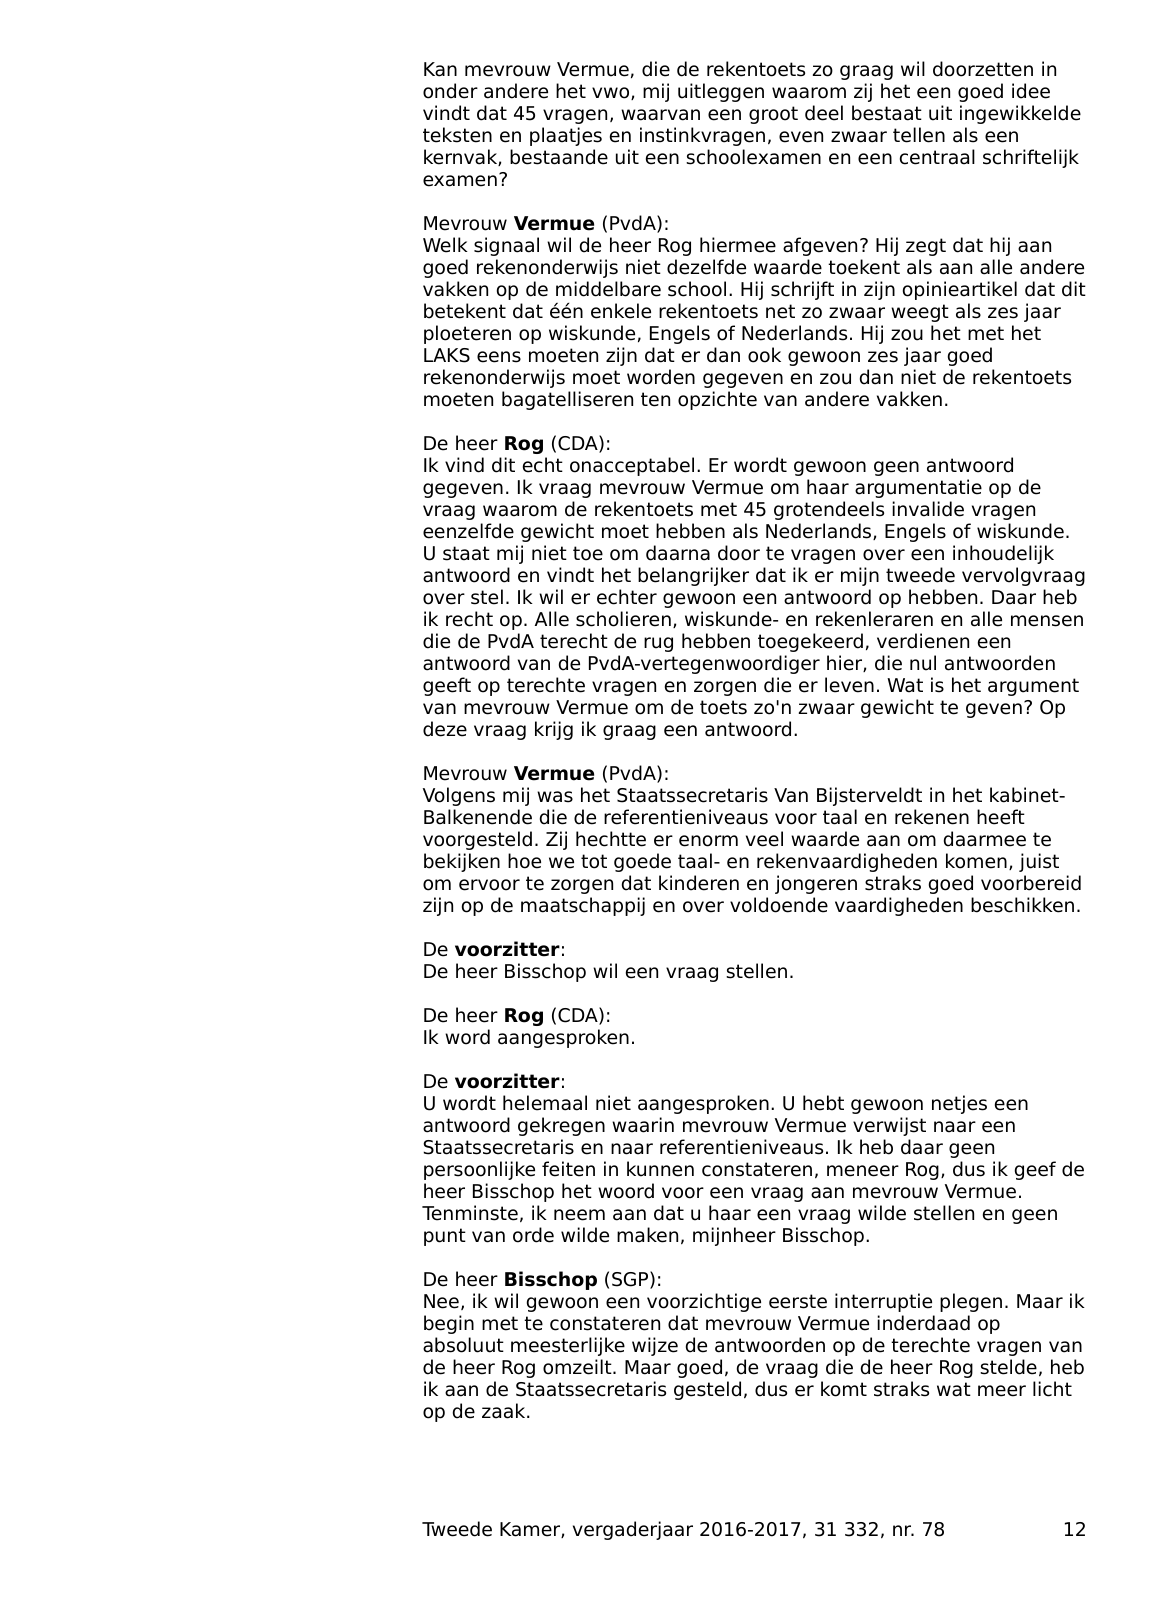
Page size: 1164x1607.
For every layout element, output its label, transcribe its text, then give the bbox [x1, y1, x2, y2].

text Volgens mij was het Staatssecretaris Van Bijsterveldt in het kabinet-Balkenende die de referentieniveaus voor taal en rekenen heeft voorgesteld. Zij hechtte er enorm veel waarde aan om daarmee te bekijken hoe we tot goede taal- en rekenvaardigheden komen, juist om ervoor te zorgen dat kinderen en jongeren straks goed voorbereid zijn op de maatschappij en over voldoende vaardigheden beschikken. [422, 785, 1087, 917]
text Ik vind dit echt onacceptabel. Er wordt gewoon geen antwoord gegeven. Ik vraag mevrouw Vermue om haar argumentatie op de vraag waarom de rekentoets met 45 grotendeels invalide vragen eenzelfde gewicht moet hebben als Nederlands, Engels of wiskunde. U staat mij niet toe om daarna door te vragen over een inhoudelijk antwoord en vindt het belangrijker dat ik er mijn tweede vervolgvraag over stel. Ik wil er echter gewoon een antwoord op hebben. Daar heb ik recht op. Alle scholieren, wiskunde- en rekenleraren en alle mensen die de PvdA terecht de rug hebben toegekeerd, verdienen een antwoord van de PvdA-vertegenwoordiger hier, die nul antwoorden geeft op terechte vragen en zorgen die er leven. Wat is het argument van mevrouw Vermue om de toets zo'n zwaar gewicht te geven? Op deze vraag krijg ik graag een antwoord. [422, 455, 1087, 741]
text Ik word aangesproken. [422, 1027, 1087, 1049]
text De heer Rog (CDA): [422, 433, 1087, 455]
text De heer Rog (CDA): [422, 1005, 1087, 1027]
text De voorzitter: [422, 1071, 1087, 1093]
text De heer Bisschop (SGP): [422, 1269, 1087, 1291]
text De heer Bisschop wil een vraag stellen. [422, 961, 1087, 983]
text Mevrouw Vermue (PvdA): [422, 213, 1087, 235]
text De voorzitter: [422, 939, 1087, 961]
text Mevrouw Vermue (PvdA): [422, 763, 1087, 785]
text U wordt helemaal niet aangesproken. U hebt gewoon netjes een antwoord gekregen waarin mevrouw Vermue verwijst naar een Staatssecretaris en naar referentieniveaus. Ik heb daar geen persoonlijke feiten in kunnen constateren, meneer Rog, dus ik geef de heer Bisschop het woord voor een vraag aan mevrouw Vermue. Tenminste, ik neem aan dat u haar een vraag wilde stellen en geen punt van orde wilde maken, mijnheer Bisschop. [422, 1093, 1087, 1247]
text Kan mevrouw Vermue, die de rekentoets zo graag wil doorzetten in onder andere het vwo, mij uitleggen waarom zij het een goed idee vindt dat 45 vragen, waarvan een groot deel bestaat uit ingewikkelde teksten en plaatjes en instinkvragen, even zwaar tellen als een kernvak, bestaande uit een schoolexamen en een centraal schriftelijk examen? [422, 59, 1087, 191]
text Welk signaal wil de heer Rog hiermee afgeven? Hij zegt dat hij aan goed rekenonderwijs niet dezelfde waarde toekent als aan alle andere vakken op de middelbare school. Hij schrijft in zijn opinieartikel dat dit betekent dat één enkele rekentoets net zo zwaar weegt als zes jaar ploeteren op wiskunde, Engels of Nederlands. Hij zou het met het LAKS eens moeten zijn dat er dan ook gewoon zes jaar goed rekenonderwijs moet worden gegeven en zou dan niet de rekentoets moeten bagatelliseren ten opzichte van andere vakken. [422, 235, 1087, 411]
text Nee, ik wil gewoon een voorzichtige eerste interruptie plegen. Maar ik begin met te constateren dat mevrouw Vermue inderdaad op absoluut meesterlijke wijze de antwoorden op de terechte vragen van de heer Rog omzeilt. Maar goed, de vraag die de heer Rog stelde, heb ik aan de Staatssecretaris gesteld, dus er komt straks wat meer licht op de zaak. [422, 1291, 1087, 1423]
